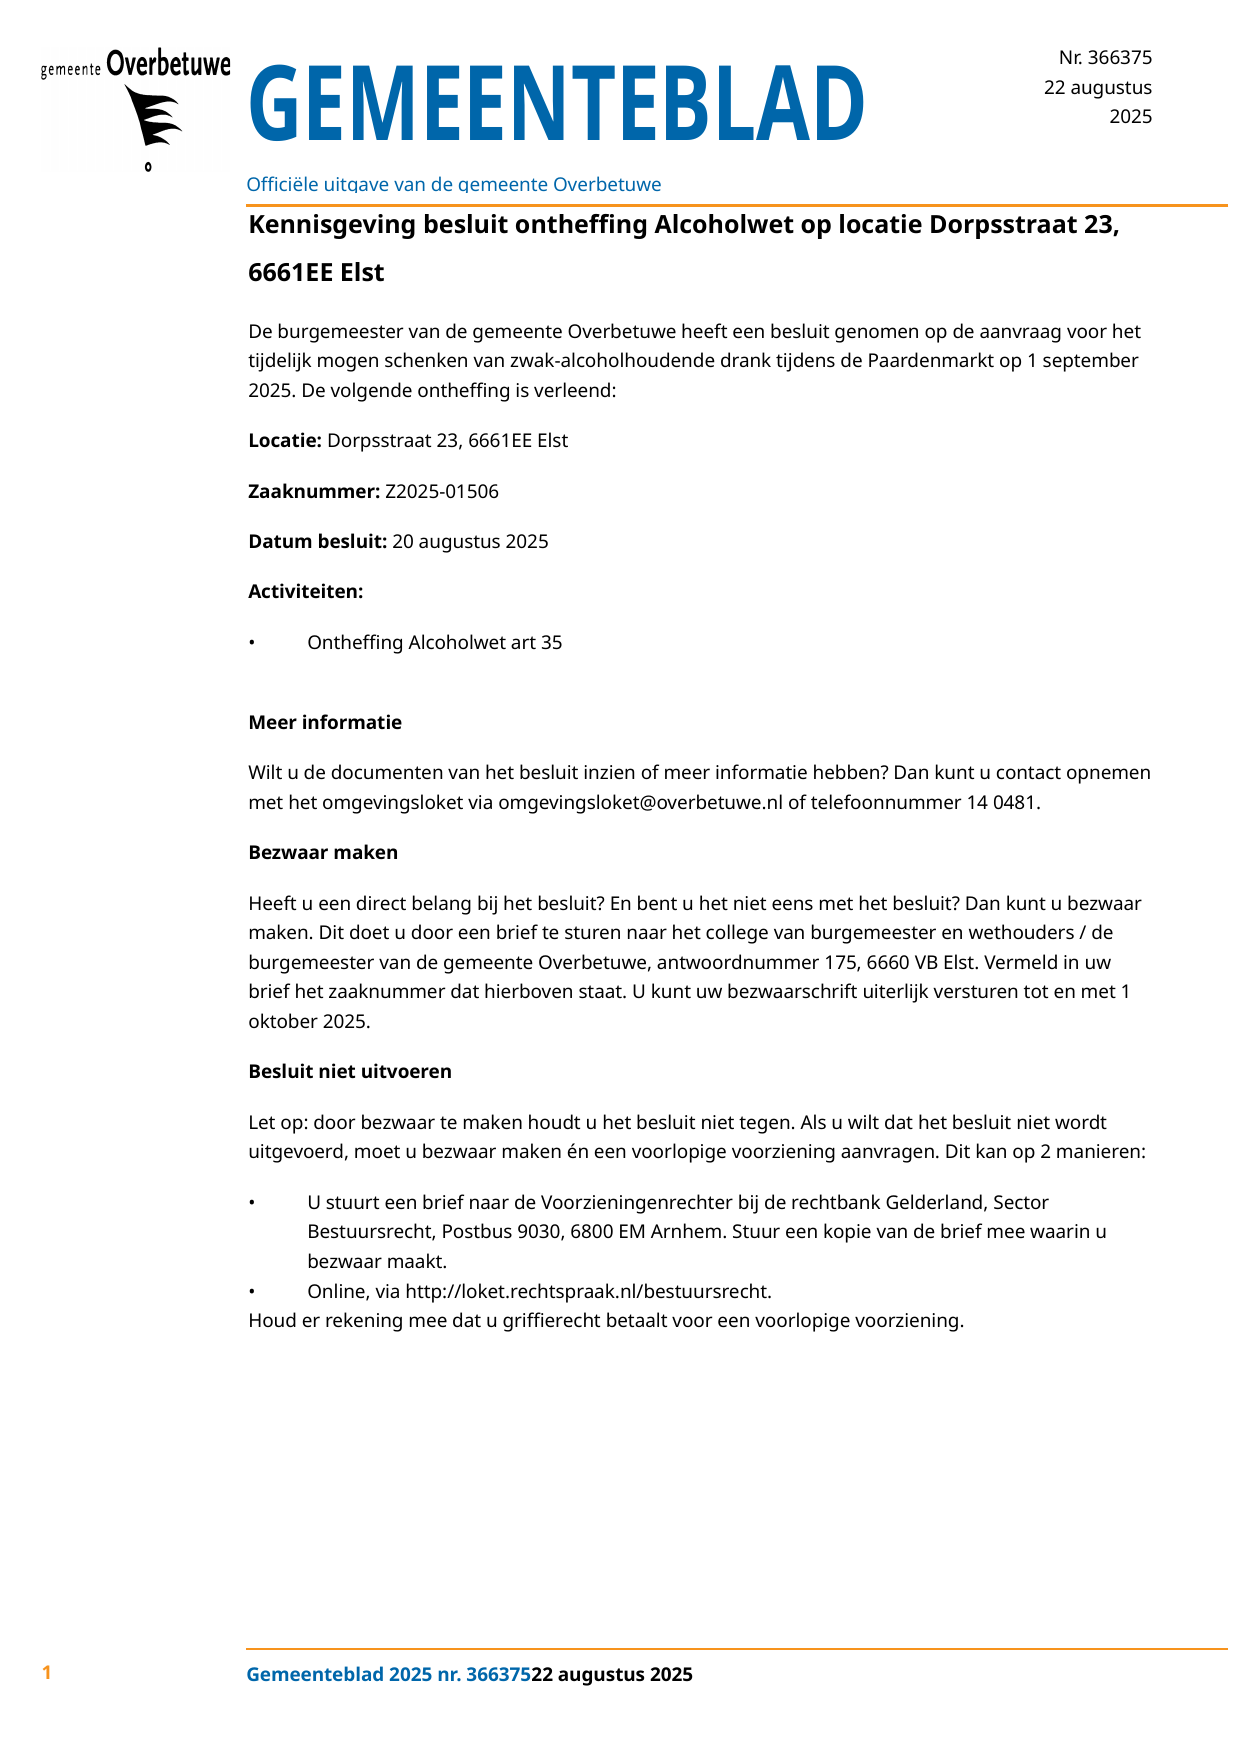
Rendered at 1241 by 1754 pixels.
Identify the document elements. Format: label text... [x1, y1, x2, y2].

list Online, via http://loket.rechtspraak.nl/bestuursrecht. [248, 1278, 1152, 1304]
text Houd er rekening mee dat u griffierecht betaalt voor een voorlopige voorziening. [248, 1307, 1152, 1333]
text Let op: door bezwaar te maken houdt u het besluit niet tegen. Als u wilt dat het besluit niet wordt uitgevoerd, moet u bezwaar maken én een voorlopige voorziening aanvragen. Dit kan op 2 manieren: [248, 1109, 1152, 1164]
text Activiteiten: [248, 579, 1152, 604]
picture [41, 47, 231, 172]
text Bezwaar maken [248, 839, 1152, 865]
list Ontheffing Alcoholwet art 35 [248, 629, 1152, 655]
text Kennisgeving besluit ontheffing Alcoholwet op locatie Dorpsstraat 23, 6661EE Elst [248, 207, 1152, 288]
text Zaaknummer: Z2025-01506 [248, 478, 1152, 504]
text Meer informatie [248, 709, 1152, 735]
list U stuurt een brief naar de Voorzieningenrechter bij de rechtbank Gelderland, Sector Bestuursrecht, Postbus 9030, 6800 EM Arnhem. Stuur een kopie van de brief mee waarin u bezwaar maakt. [248, 1189, 1152, 1274]
text Datum besluit: 20 augustus 2025 [248, 528, 1152, 554]
text Besluit niet uitvoeren [248, 1059, 1152, 1084]
text Locatie: Dorpsstraat 23, 6661EE Elst [248, 427, 1152, 453]
text Heeft u een direct belang bij het besluit? En bent u het niet eens met het besluit? Dan kunt u bezwaar maken. Dit doet u door een brief te sturen naar het college van burgemeester en wethouders / de burgemeester van de gemeente Overbetuwe, antwoordnummer 175, 6660 VB Elst. Vermeld in uw brief het zaaknummer dat hierboven staat. U kunt uw bezwaarschrift uiterlijk versturen tot en met 1 oktober 2025. [248, 890, 1152, 1034]
text De burgemeester van de gemeente Overbetuwe heeft een besluit genomen op de aanvraag voor het tijdelijk mogen schenken van zwak-alcoholhoudende drank tijdens de Paardenmarkt op 1 september 2025. De volgende ontheffing is verleend: [248, 318, 1152, 403]
text Wilt u de documenten van het besluit inzien of meer informatie hebben? Dan kunt u contact opnemen met het omgevingsloket via omgevingsloket@overbetuwe.nl of telefoonnummer 14 0481. [248, 759, 1152, 815]
